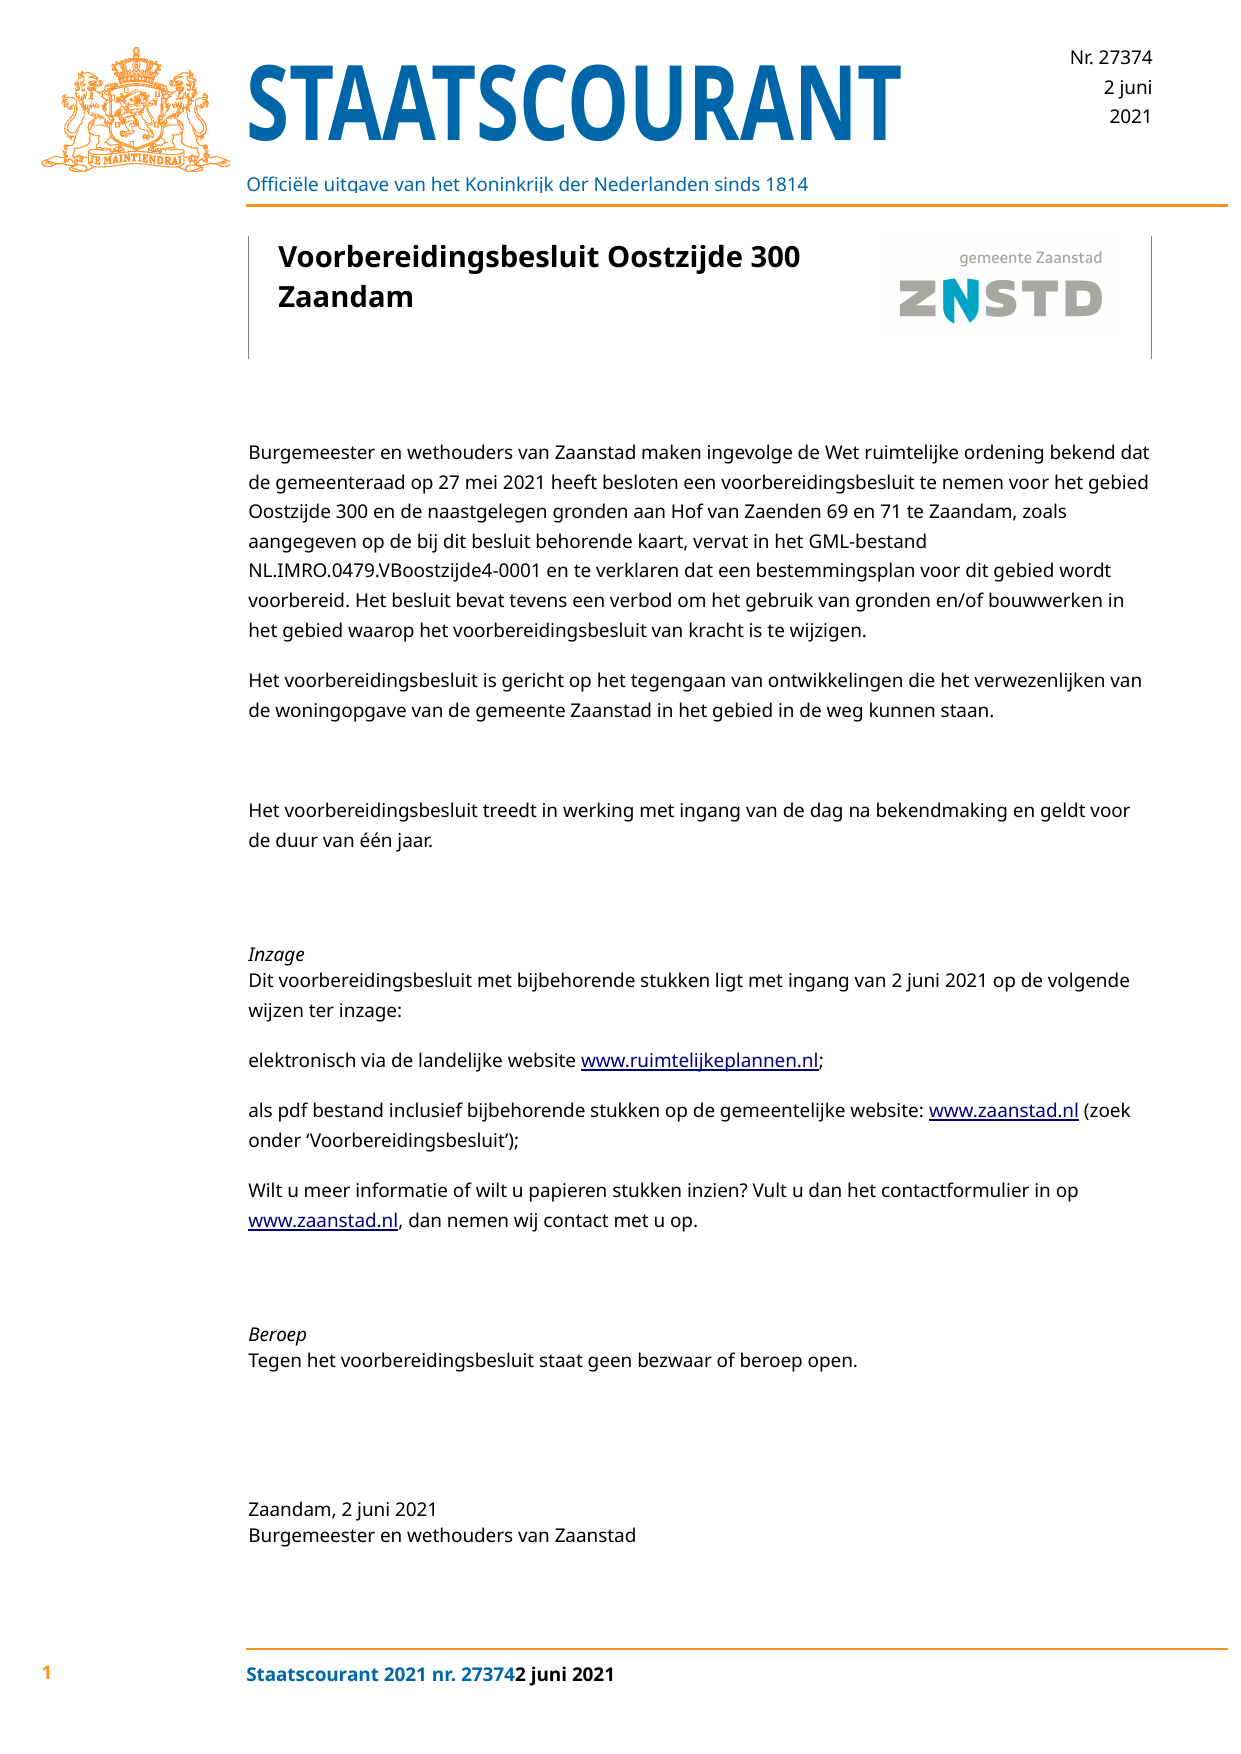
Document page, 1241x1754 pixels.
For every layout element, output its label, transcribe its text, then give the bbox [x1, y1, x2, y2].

text Tegen het voorbereidingsbesluit staat geen bezwaar of beroep open. [248, 1347, 1152, 1373]
text Zaandam, 2 juni 2021 [248, 1496, 1152, 1522]
text Het voorbereidingsbesluit is gericht op het tegengaan van ontwikkelingen die het verwezenlijken van de woningopgave van de gemeente Zaanstad in het gebied in de weg kunnen staan. [248, 667, 1152, 722]
picture [882, 236, 1119, 334]
text Burgemeester en wethouders van Zaanstad maken ingevolge de Wet ruimtelijke ordening bekend dat de gemeenteraad op 27 mei 2021 heeft besloten een voorbereidingsbesluit te nemen voor het gebied Oostzijde 300 en de naastgelegen gronden aan Hof van Zaenden 69 en 71 te Zaandam, zoals aangegeven op de bij dit besluit behorende kaart, vervat in het GML-bestand NL.IMRO.0479.VBoostzijde4-0001 en te verklaren dat een bestemmingsplan voor dit gebied wordt voorbereid. Het besluit bevat tevens een verbod om het gebruik van gronden en/of bouwwerken in het gebied waarop het voorbereidingsbesluit van kracht is te wijzigen. [248, 439, 1152, 642]
text Het voorbereidingsbesluit treedt in werking met ingang van de dag na bekendmaking en geldt voor de duur van één jaar. [248, 798, 1152, 853]
text Inzage [248, 942, 1152, 967]
text Dit voorbereidingsbesluit met bijbehorende stukken ligt met ingang van 2 juni 2021 op de volgende wijzen ter inzage: [248, 967, 1152, 1023]
table_header [850, 236, 1151, 359]
table_header Voorbereidingsbesluit Oostzijde 300 Zaandam [249, 236, 850, 359]
text Beroep [248, 1322, 1152, 1347]
picture [41, 47, 231, 172]
text als pdf bestand inclusief bijbehorende stukken op de gemeentelijke website: www.zaanstad.nl (zoek onder ‘Voorbereidingsbesluit’); [248, 1098, 1152, 1153]
text Wilt u meer informatie of wilt u papieren stukken inzien? Vult u dan het contactformulier in op www.zaanstad.nl, dan nemen wij contact met u op. [248, 1178, 1152, 1233]
text elektronisch via de landelijke website www.ruimtelijkeplannen.nl; [248, 1047, 1152, 1073]
text Burgemeester en wethouders van Zaanstad [248, 1522, 1152, 1547]
